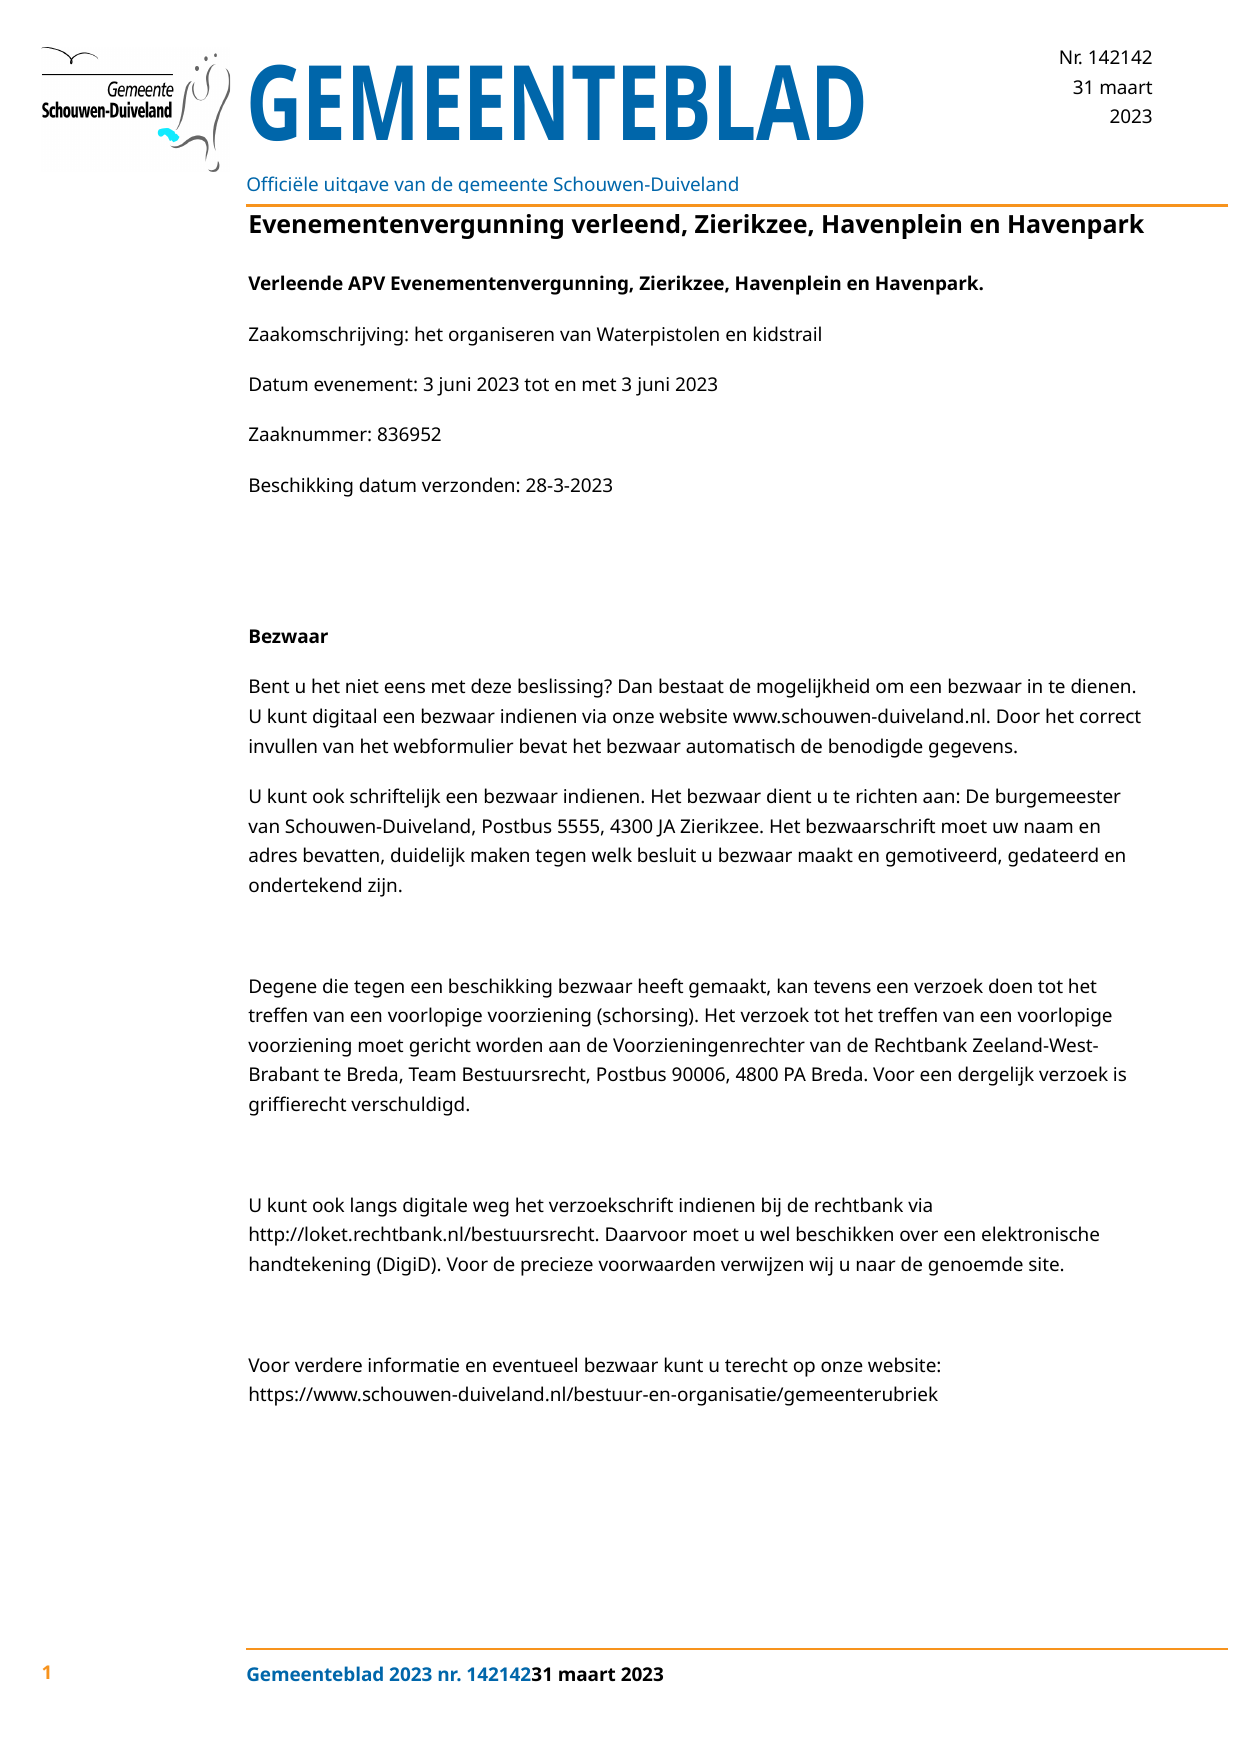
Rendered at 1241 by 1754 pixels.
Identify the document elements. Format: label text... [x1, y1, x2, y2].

text Bezwaar [248, 623, 1152, 649]
text U kunt ook schriftelijk een bezwaar indienen. Het bezwaar dient u te richten aan: De burgemeester van Schouwen-Duiveland, Postbus 5555, 4300 JA Zierikzee. Het bezwaarschrift moet uw naam en adres bevatten, duidelijk maken tegen welk besluit u bezwaar maakt en gemotiveerd, gedateerd en ondertekend zijn. [248, 783, 1152, 898]
text Verleende APV Evenementenvergunning, Zierikzee, Havenplein en Havenpark. [248, 270, 1152, 296]
picture [41, 47, 231, 172]
text Evenementenvergunning verleend, Zierikzee, Havenplein en Havenpark [248, 207, 1152, 241]
text Zaakomschrijving: het organiseren van Waterpistolen en kidstrail [248, 321, 1152, 346]
text Degene die tegen een beschikking bezwaar heeft gemaakt, kan tevens een verzoek doen tot het treffen van een voorlopige voorziening (schorsing). Het verzoek tot het treffen van een voorlopige voorziening moet gericht worden aan de Voorzieningenrechter van de Rechtbank Zeeland-West-Brabant te Breda, Team Bestuursrecht, Postbus 90006, 4800 PA Breda. Voor een dergelijk verzoek is griffierecht verschuldigd. [248, 973, 1152, 1117]
text Voor verdere informatie en eventueel bezwaar kunt u terecht op onze website: https://www.schouwen-duiveland.nl/bestuur-en-organisatie/gemeenterubriek [248, 1352, 1152, 1407]
text Bent u het niet eens met deze beslissing? Dan bestaat de mogelijkheid om een bezwaar in te dienen. U kunt digitaal een bezwaar indienen via onze website www.schouwen-duiveland.nl. Door het correct invullen van het webformulier bevat het bezwaar automatisch de benodigde gegevens. [248, 674, 1152, 758]
text Beschikking datum verzonden: 28-3-2023 [248, 472, 1152, 498]
text Datum evenement: 3 juni 2023 tot en met 3 juni 2023 [248, 371, 1152, 397]
text Zaaknummer: 836952 [248, 422, 1152, 447]
text U kunt ook langs digitale weg het verzoekschrift indienen bij de rechtbank via http://loket.rechtbank.nl/bestuursrecht. Daarvoor moet u wel beschikken over een elektronische handtekening (DigiD). Voor de precieze voorwaarden verwijzen wij u naar de genoemde site. [248, 1192, 1152, 1277]
